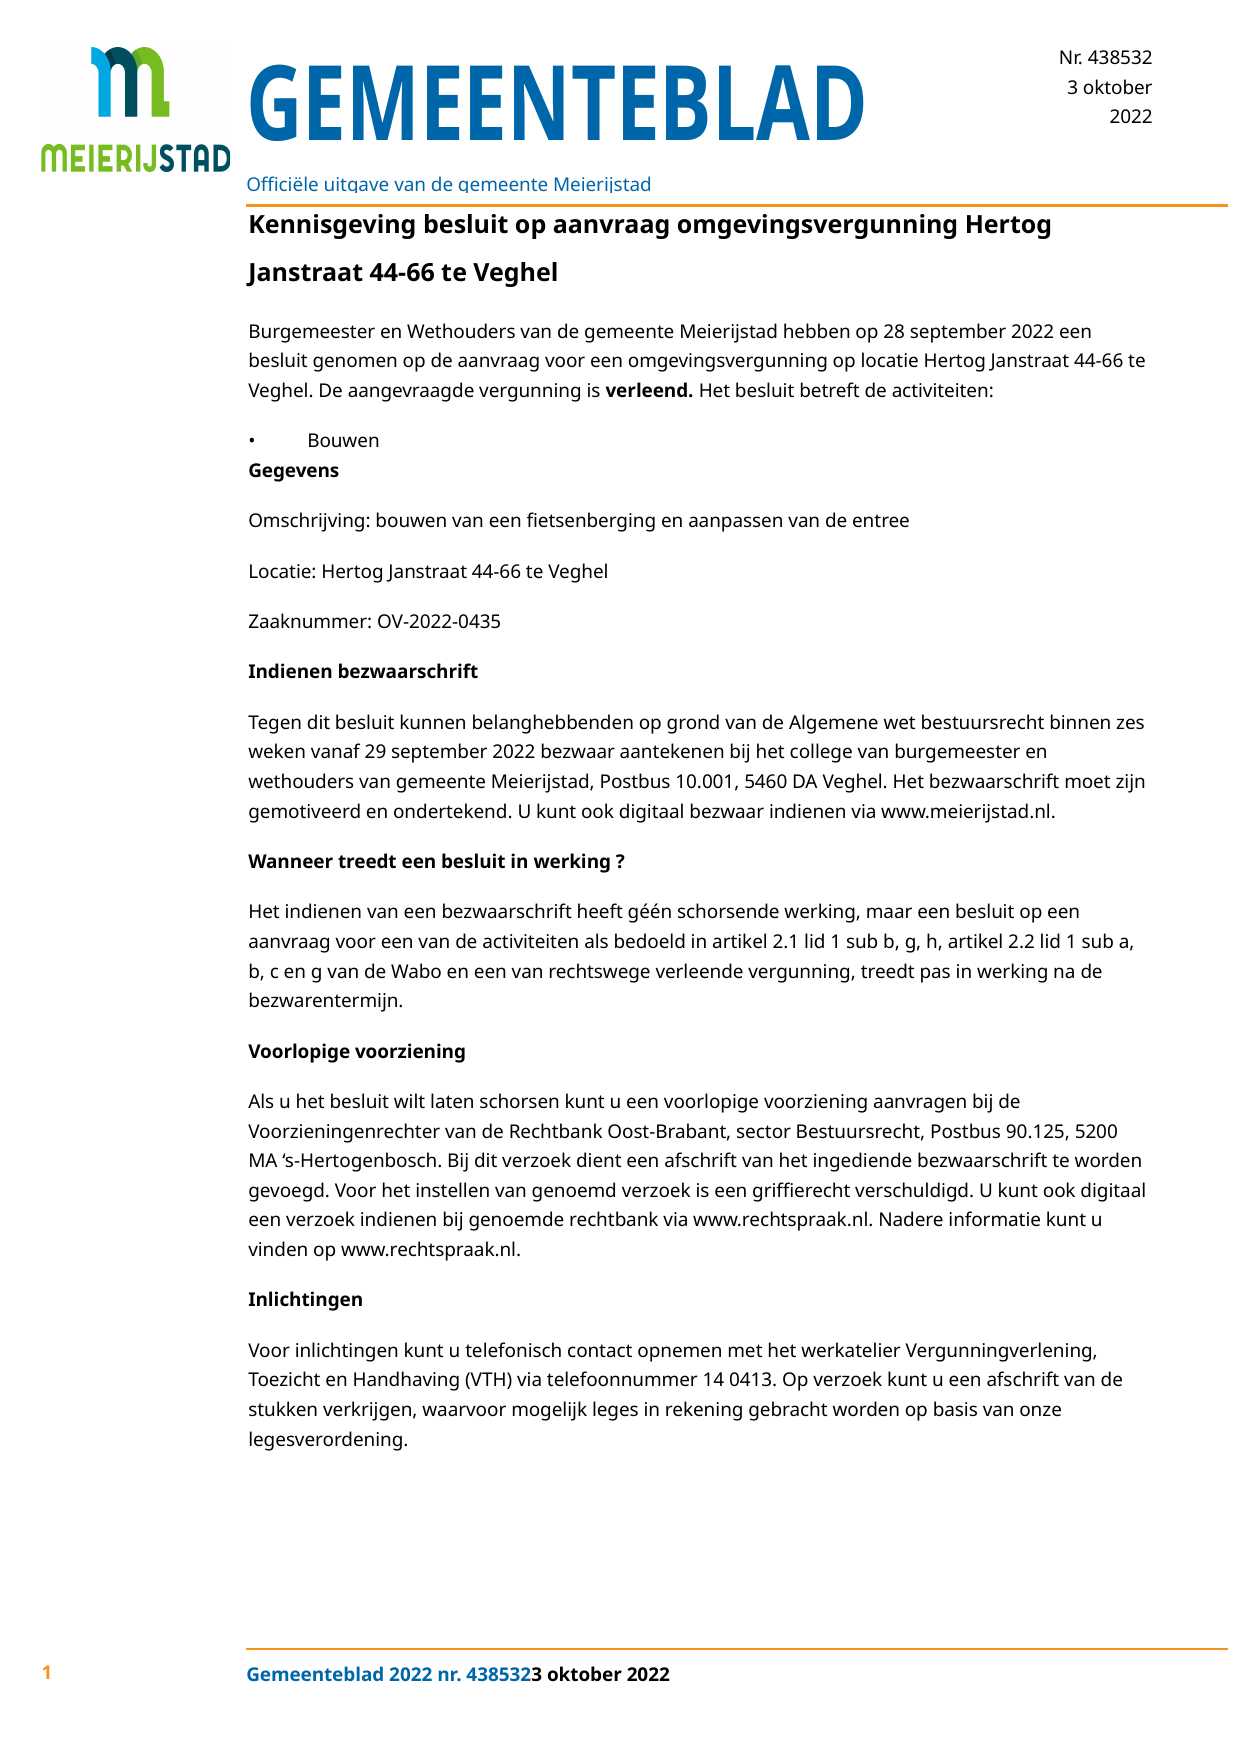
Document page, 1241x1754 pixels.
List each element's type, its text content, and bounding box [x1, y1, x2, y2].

text Het indienen van een bezwaarschrift heeft géén schorsende werking, maar een besluit op een aanvraag voor een van de activiteiten als bedoeld in artikel 2.1 lid 1 sub b, g, h, artikel 2.2 lid 1 sub a, b, c en g van de Wabo en een van rechtswege verleende vergunning, treedt pas in werking na de bezwarentermijn. [248, 899, 1152, 1013]
text Indienen bezwaarschrift [248, 659, 1152, 684]
text Voor inlichtingen kunt u telefonisch contact opnemen met het werkatelier Vergunningverlening, Toezicht en Handhaving (VTH) via telefoonnummer 14 0413. Op verzoek kunt u een afschrift van de stukken verkrijgen, waarvoor mogelijk leges in rekening gebracht worden op basis van onze legesverordening. [248, 1337, 1152, 1452]
text Wanneer treedt een besluit in werking ? [248, 848, 1152, 874]
text Kennisgeving besluit op aanvraag omgevingsvergunning Hertog Janstraat 44-66 te Veghel [248, 207, 1152, 288]
text Locatie: Hertog Janstraat 44-66 te Veghel [248, 558, 1152, 584]
text Burgemeester en Wethouders van de gemeente Meierijstad hebben op 28 september 2022 een besluit genomen op de aanvraag voor een omgevingsvergunning op locatie Hertog Janstraat 44-66 te Veghel. De aangevraagde vergunning is verleend. Het besluit betreft de activiteiten: [248, 318, 1152, 403]
text Als u het besluit wilt laten schorsen kunt u een voorlopige voorziening aanvragen bij de Voorzieningenrechter van de Rechtbank Oost-Brabant, sector Bestuursrecht, Postbus 90.125, 5200 MA ‘s-Hertogenbosch. Bij dit verzoek dient een afschrift van het ingediende bezwaarschrift te worden gevoegd. Voor het instellen van genoemd verzoek is een griffierecht verschuldigd. U kunt ook digitaal een verzoek indienen bij genoemde rechtbank via www.rechtspraak.nl. Nadere informatie kunt u vinden op www.rechtspraak.nl. [248, 1088, 1152, 1262]
text Omschrijving: bouwen van een fietsenberging en aanpassen van de entree [248, 507, 1152, 533]
text Inlichtingen [248, 1287, 1152, 1312]
list Bouwen [248, 427, 1152, 453]
picture [41, 47, 231, 172]
text Gegevens [248, 457, 1152, 483]
text Zaaknummer: OV-2022-0435 [248, 608, 1152, 634]
text Tegen dit besluit kunnen belanghebbenden op grond van de Algemene wet bestuursrecht binnen zes weken vanaf 29 september 2022 bezwaar aantekenen bij het college van burgemeester en wethouders van gemeente Meierijstad, Postbus 10.001, 5460 DA Veghel. Het bezwaarschrift moet zijn gemotiveerd en ondertekend. U kunt ook digitaal bezwaar indienen via www.meierijstad.nl. [248, 709, 1152, 824]
text Voorlopige voorziening [248, 1038, 1152, 1064]
